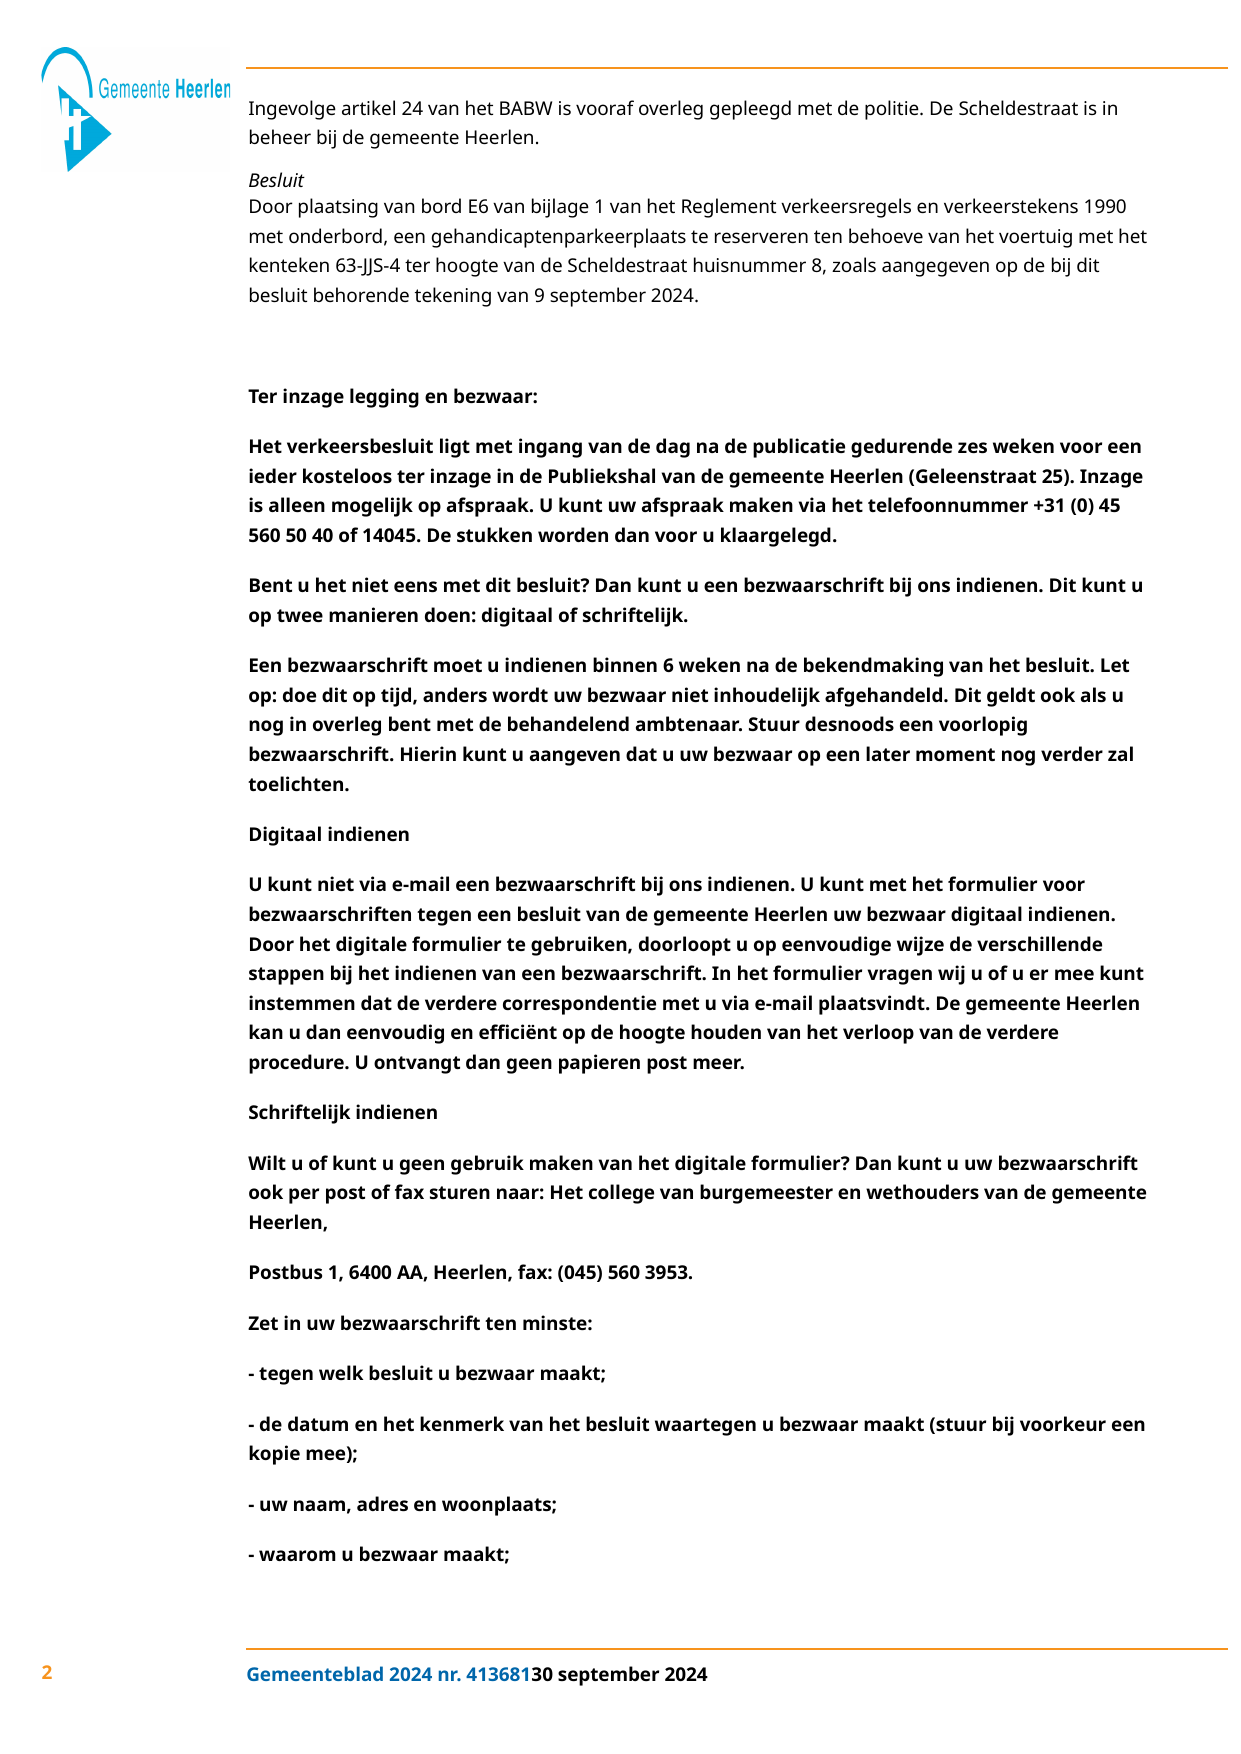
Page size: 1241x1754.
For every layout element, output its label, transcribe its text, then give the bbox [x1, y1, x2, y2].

text Ter inzage legging en bezwaar: [248, 383, 1152, 408]
text Het verkeersbesluit ligt met ingang van de dag na de publicatie gedurende zes weken voor een ieder kosteloos ter inzage in de Publiekshal van de gemeente Heerlen (Geleenstraat 25). Inzage is alleen mogelijk op afspraak. U kunt uw afspraak maken via het telefoonnummer +31 (0) 45 560 50 40 of 14045. De stukken worden dan voor u klaargelegd. [248, 433, 1152, 548]
text - tegen welk besluit u bezwaar maakt; [248, 1360, 1152, 1386]
text - uw naam, adres en woonplaats; [248, 1491, 1152, 1516]
picture [41, 47, 59, 70]
text Postbus 1, 6400 AA, Heerlen, fax: (045) 560 3953. [248, 1259, 1152, 1285]
text Besluit [248, 167, 1152, 193]
text U kunt niet via e-mail een bezwaarschrift bij ons indienen. U kunt met het formulier voor bezwaarschriften tegen een besluit van de gemeente Heerlen uw bezwaar digitaal indienen. Door het digitale formulier te gebruiken, doorloopt u op eenvoudige wijze de verschillende stappen bij het indienen van een bezwaarschrift. In het formulier vragen wij u of u er mee kunt instemmen dat de verdere correspondentie met u via e-mail plaatsvindt. De gemeente Heerlen kan u dan eenvoudig en efficiënt op de hoogte houden van het verloop van de verdere procedure. U ontvangt dan geen papieren post meer. [248, 872, 1152, 1075]
text Zet in uw bezwaarschrift ten minste: [248, 1310, 1152, 1336]
text Schriftelijk indienen [248, 1099, 1152, 1125]
text Door plaatsing van bord E6 van bijlage 1 van het Reglement verkeersregels en verkeerstekens 1990 met onderbord, een gehandicaptenparkeerplaats te reserveren ten behoeve van het voertuig met het kenteken 63-JJS-4 ter hoogte van de Scheldestraat huisnummer 8, zoals aangegeven op de bij dit besluit behorende tekening van 9 september 2024. [248, 193, 1152, 308]
text - de datum en het kenmerk van het besluit waartegen u bezwaar maakt (stuur bij voorkeur een kopie mee); [248, 1411, 1152, 1466]
text - waarom u bezwaar maakt; [248, 1541, 1152, 1567]
text Bent u het niet eens met dit besluit? Dan kunt u een bezwaarschrift bij ons indienen. Dit kunt u op twee manieren doen: digitaal of schriftelijk. [248, 572, 1152, 628]
picture [41, 47, 231, 172]
text Digitaal indienen [248, 821, 1152, 847]
text Wilt u of kunt u geen gebruik maken van het digitale formulier? Dan kunt u uw bezwaarschrift ook per post of fax sturen naar: Het college van burgemeester en wethouders van de gemeente Heerlen, [248, 1150, 1152, 1235]
text Ingevolge artikel 24 van het BABW is vooraf overleg gepleegd met de politie. De Scheldestraat is in beheer bij de gemeente Heerlen. [248, 95, 1152, 150]
text Een bezwaarschrift moet u indienen binnen 6 weken na de bekendmaking van het besluit. Let op: doe dit op tijd, anders wordt uw bezwaar niet inhoudelijk afgehandeld. Dit geldt ook als u nog in overleg bent met de behandelend ambtenaar. Stuur desnoods een voorlopig bezwaarschrift. Hierin kunt u aangeven dat u uw bezwaar op een later moment nog verder zal toelichten. [248, 652, 1152, 796]
